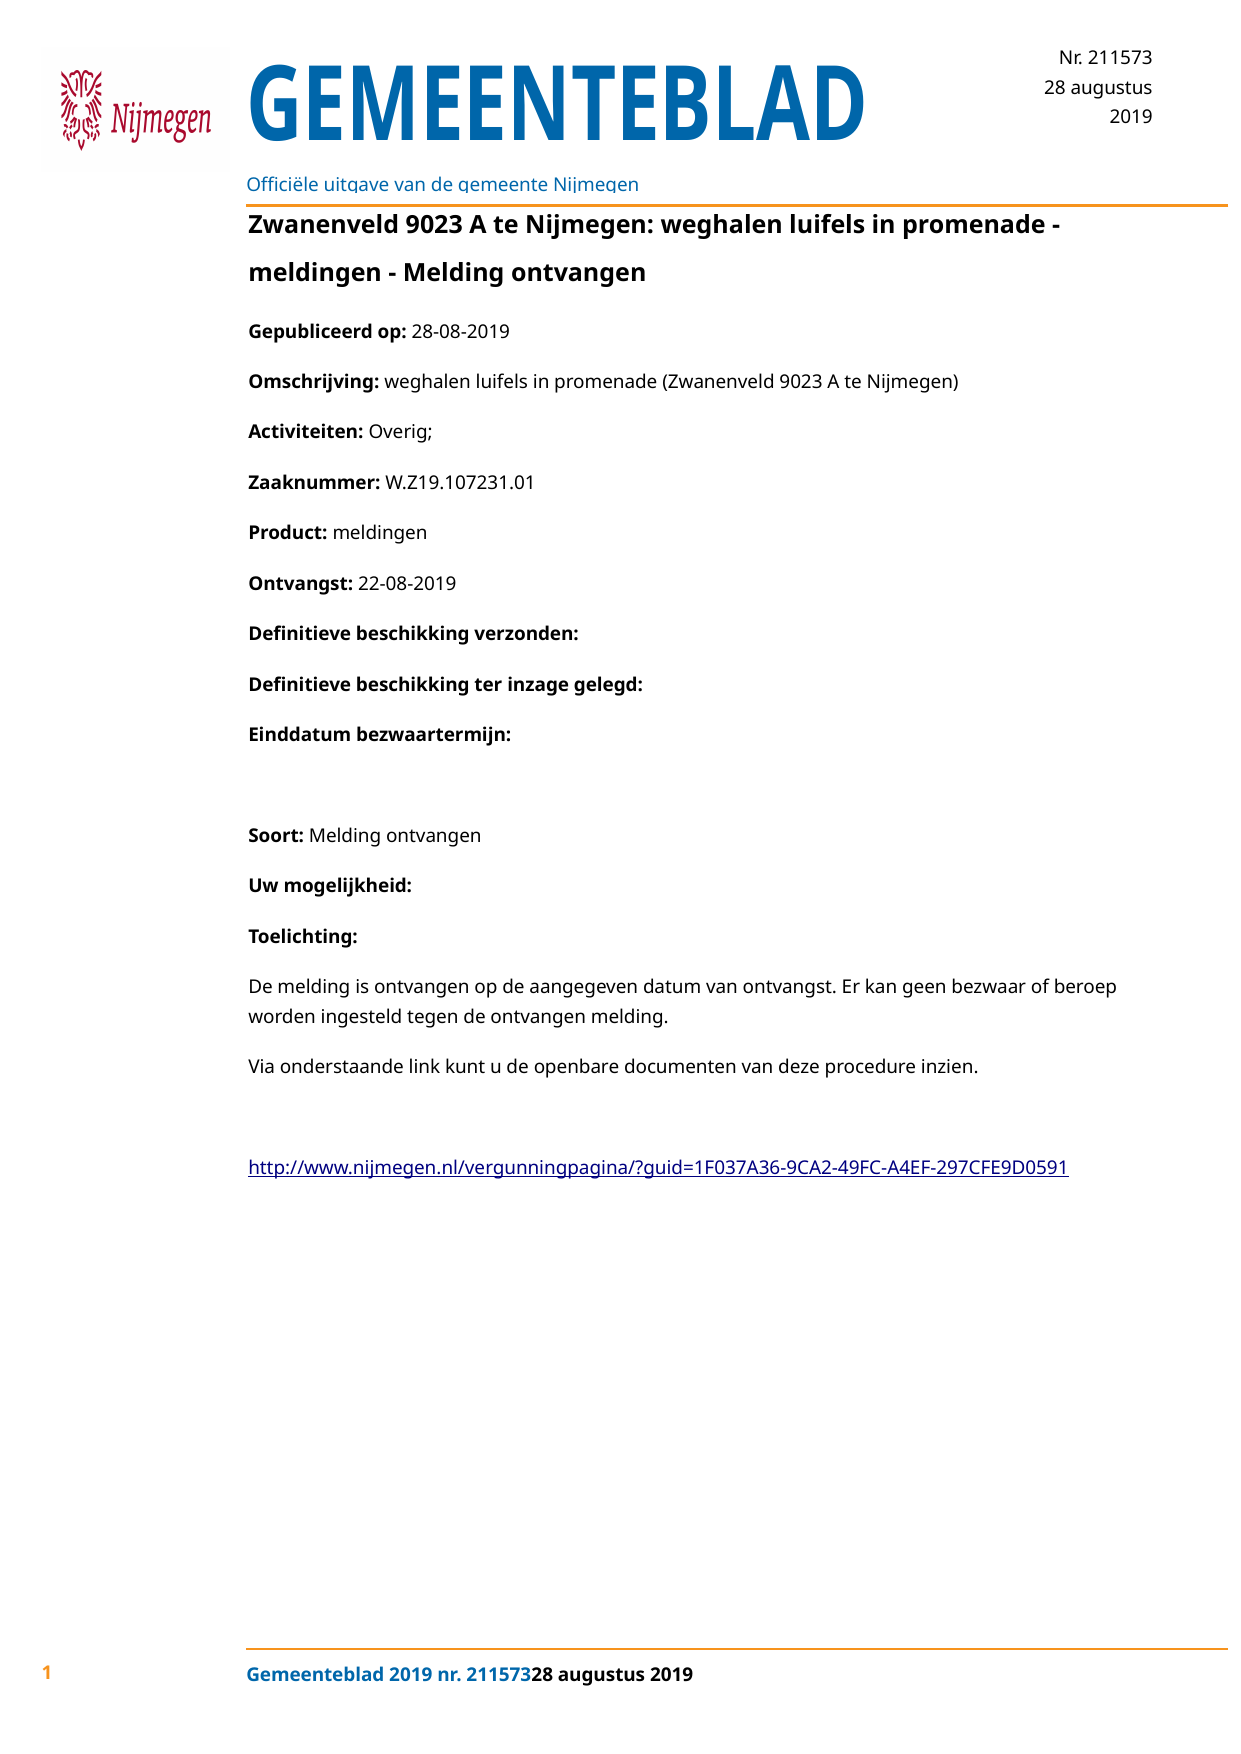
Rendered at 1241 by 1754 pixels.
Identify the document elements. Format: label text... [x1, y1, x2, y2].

text Uw mogelijkheid: [248, 872, 1152, 898]
text Activiteiten: Overig; [248, 419, 1152, 444]
text Product: meldingen [248, 519, 1152, 545]
text Soort: Melding ontvangen [248, 822, 1152, 848]
text Zaaknummer: W.Z19.107231.01 [248, 469, 1152, 495]
text Ontvangst: 22-08-2019 [248, 570, 1152, 596]
text Gepubliceerd op: 28-08-2019 [248, 318, 1152, 344]
text Definitieve beschikking ter inzage gelegd: [248, 671, 1152, 697]
text Einddatum bezwaartermijn: [248, 721, 1152, 747]
text De melding is ontvangen op de aangegeven datum van ontvangst. Er kan geen bezwaar of beroep worden ingesteld tegen de ontvangen melding. [248, 973, 1152, 1029]
text Via onderstaande link kunt u de openbare documenten van deze procedure inzien. [248, 1053, 1152, 1079]
text Omschrijving: weghalen luifels in promenade (Zwanenveld 9023 A te Nijmegen) [248, 368, 1152, 394]
text Zwanenveld 9023 A te Nijmegen: weghalen luifels in promenade - meldingen - Melding ontvangen [248, 207, 1152, 288]
text http://www.nijmegen.nl/vergunningpagina/?guid=1F037A36-9CA2-49FC-A4EF-297CFE9D0591 [248, 1154, 1152, 1180]
picture [41, 47, 231, 172]
text Definitieve beschikking verzonden: [248, 620, 1152, 646]
text Toelichting: [248, 923, 1152, 949]
